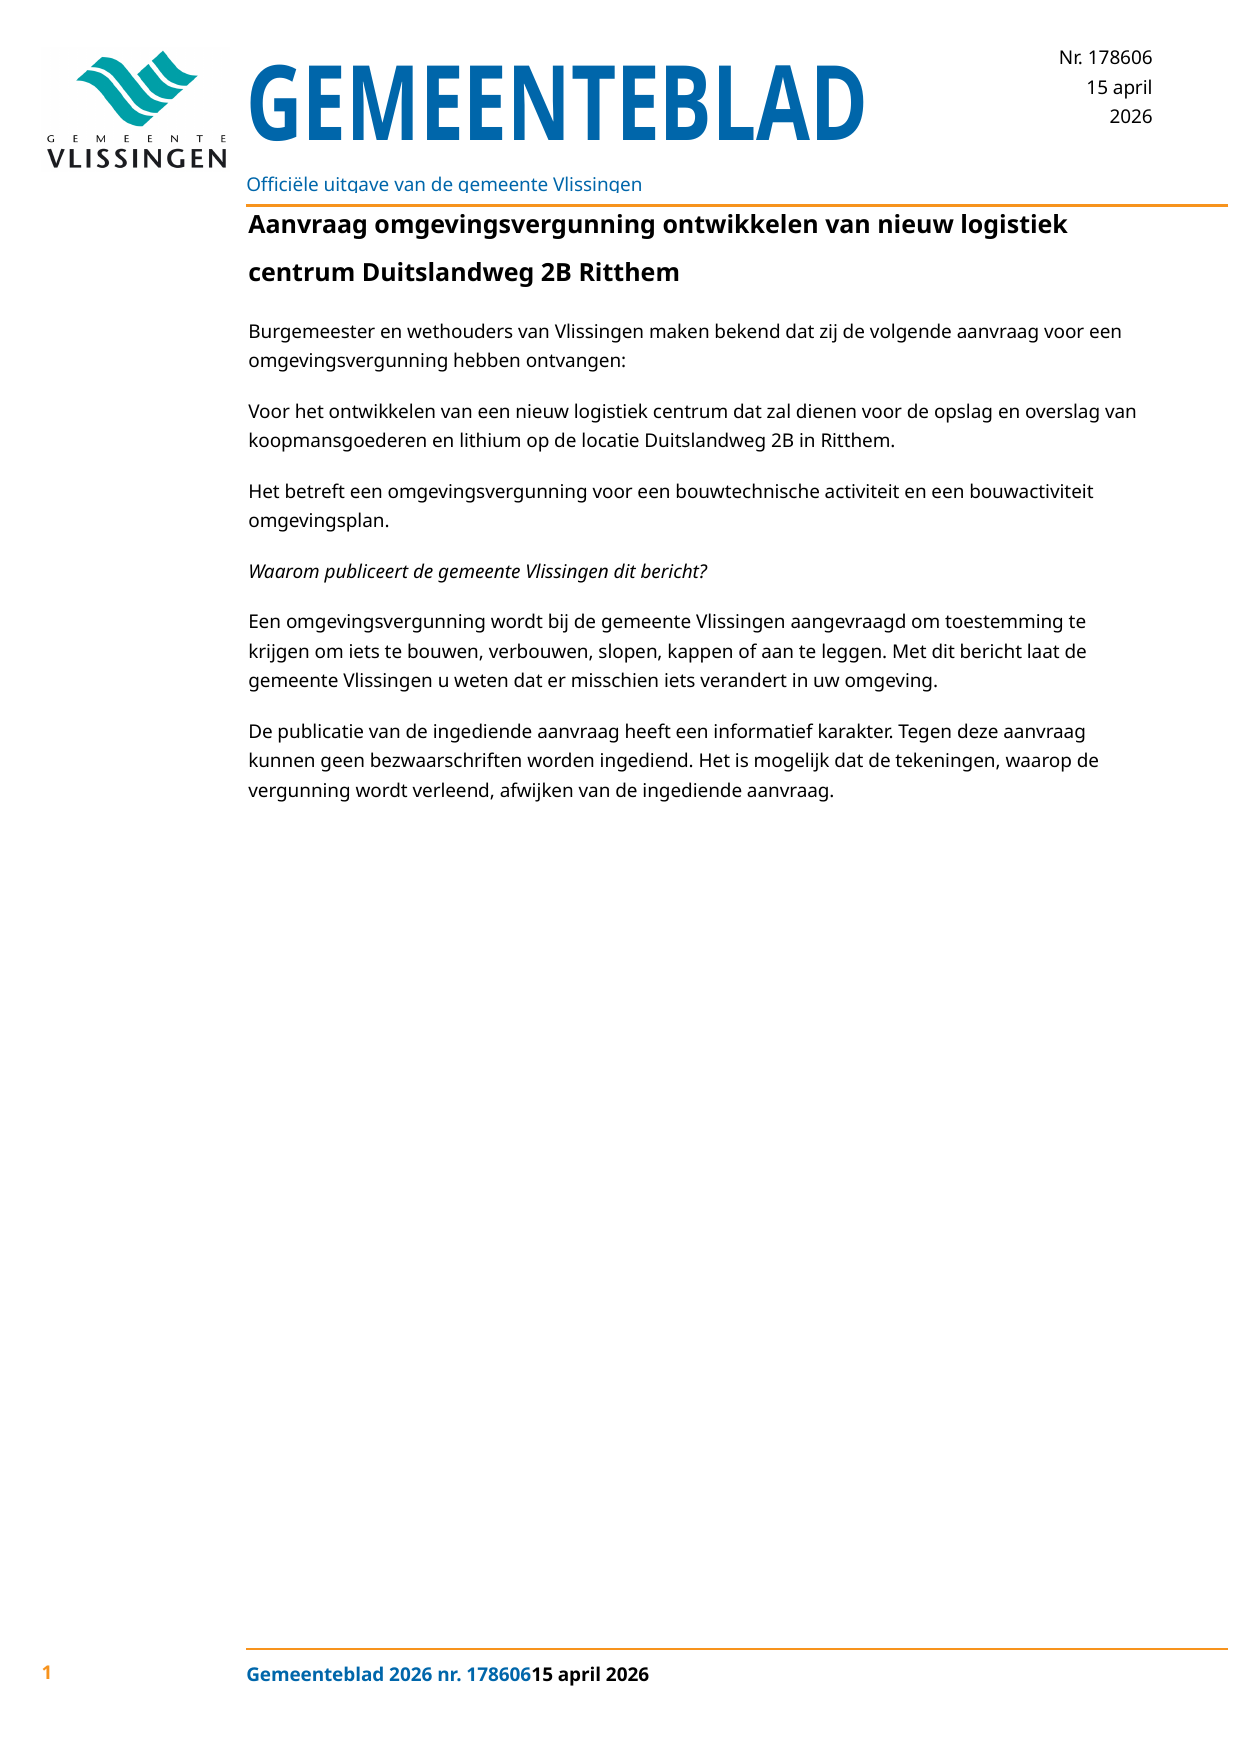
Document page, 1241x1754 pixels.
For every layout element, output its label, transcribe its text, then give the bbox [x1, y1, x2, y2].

text Burgemeester en wethouders van Vlissingen maken bekend dat zij de volgende aanvraag voor een omgevingsvergunning hebben ontvangen: [248, 318, 1152, 373]
text Aanvraag omgevingsvergunning ontwikkelen van nieuw logistiek centrum Duitslandweg 2B Ritthem [248, 207, 1152, 288]
picture [41, 47, 231, 172]
text Waarom publiceert de gemeente Vlissingen dit bericht? [248, 558, 1152, 584]
text Het betreft een omgevingsvergunning voor een bouwtechnische activiteit en een bouwactiviteit omgevingsplan. [248, 478, 1152, 533]
text De publicatie van de ingediende aanvraag heeft een informatief karakter. Tegen deze aanvraag kunnen geen bezwaarschriften worden ingediend. Het is mogelijk dat de tekeningen, waarop de vergunning wordt verleend, afwijken van de ingediende aanvraag. [248, 718, 1152, 803]
text Een omgevingsvergunning wordt bij de gemeente Vlissingen aangevraagd om toestemming te krijgen om iets te bouwen, verbouwen, slopen, kappen of aan te leggen. Met dit bericht laat de gemeente Vlissingen u weten dat er misschien iets verandert in uw omgeving. [248, 608, 1152, 693]
text Voor het ontwikkelen van een nieuw logistiek centrum dat zal dienen voor de opslag en overslag van koopmansgoederen en lithium op de locatie Duitslandweg 2B in Ritthem. [248, 398, 1152, 453]
